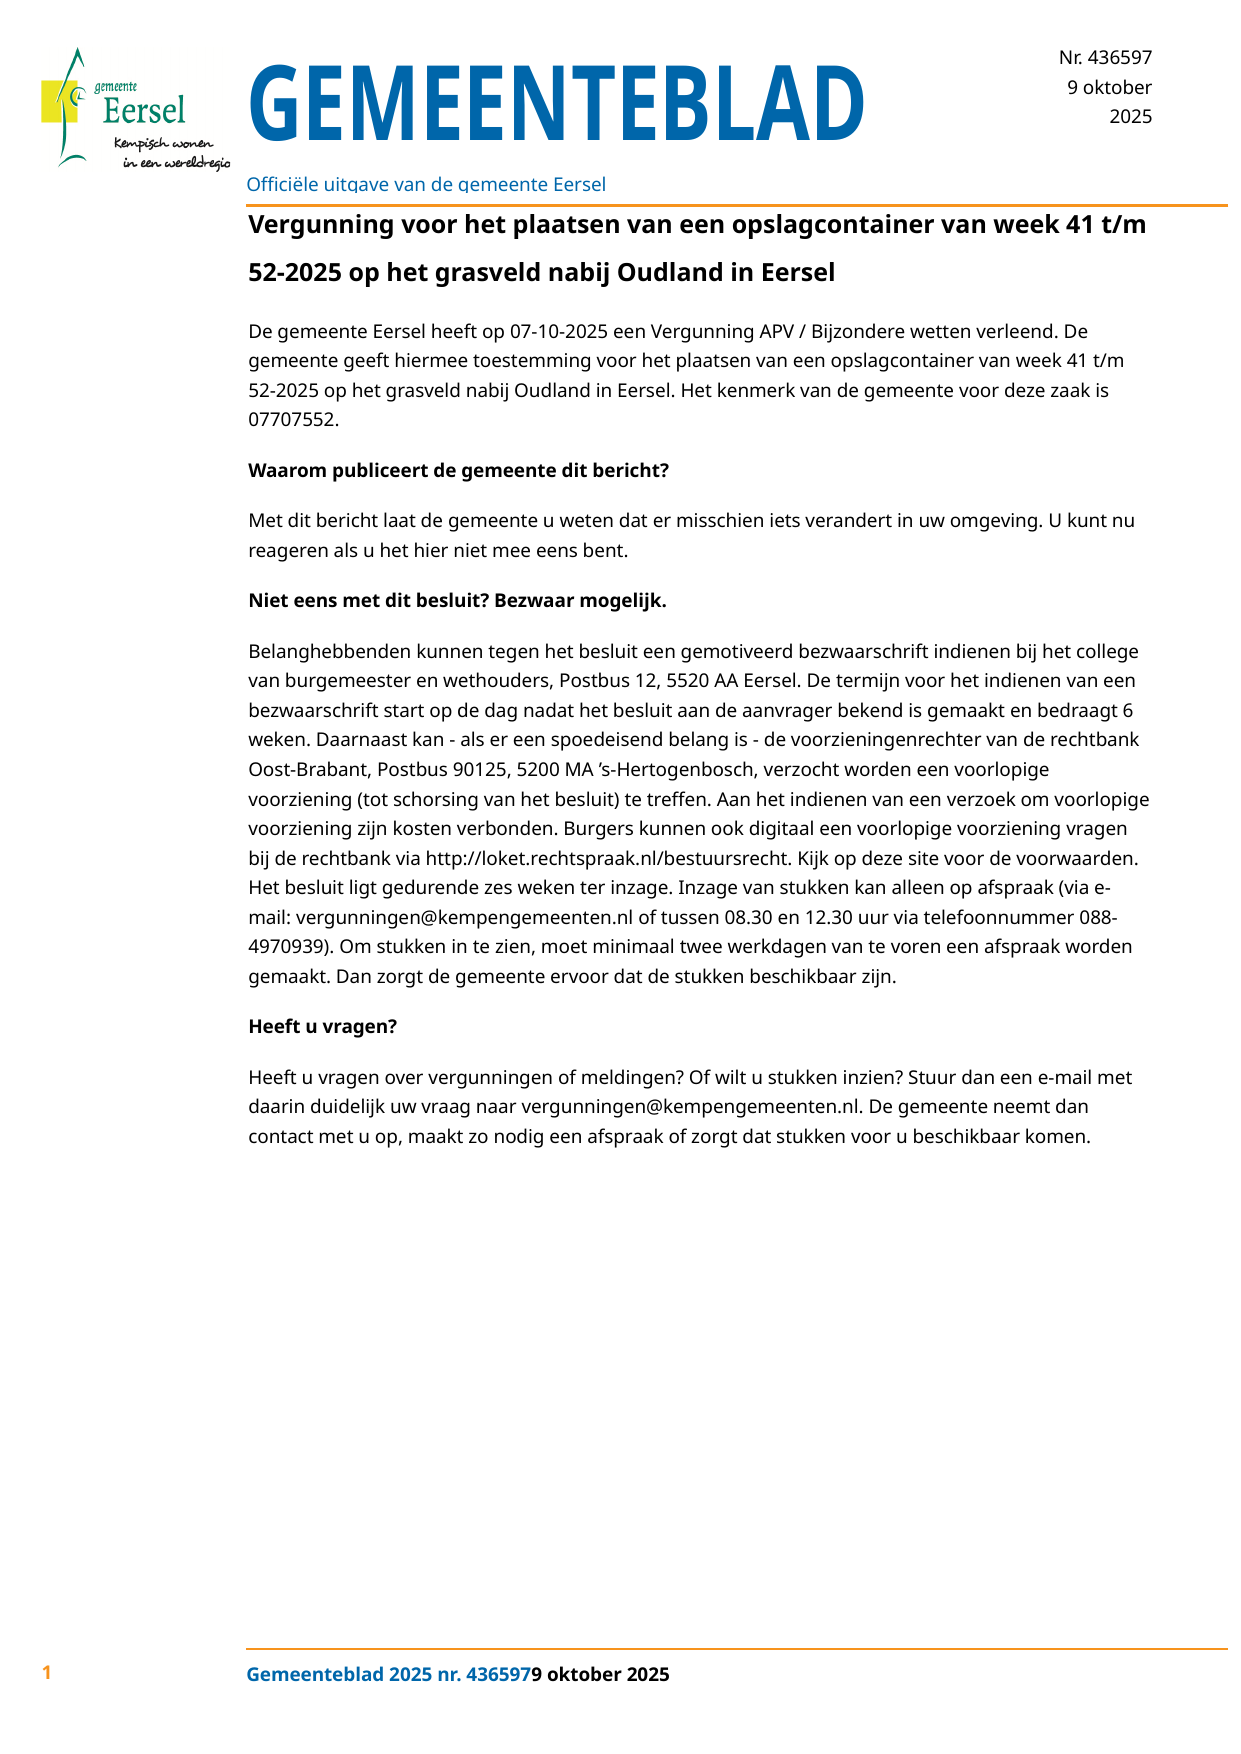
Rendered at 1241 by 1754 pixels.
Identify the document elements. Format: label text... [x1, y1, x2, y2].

text De gemeente Eersel heeft op 07-10-2025 een Vergunning APV / Bijzondere wetten verleend. De gemeente geeft hiermee toestemming voor het plaatsen van een opslagcontainer van week 41 t/m 52-2025 op het grasveld nabij Oudland in Eersel. Het kenmerk van de gemeente voor deze zaak is 07707552. [248, 318, 1152, 432]
text Vergunning voor het plaatsen van een opslagcontainer van week 41 t/m 52-2025 op het grasveld nabij Oudland in Eersel [248, 207, 1152, 288]
picture [41, 47, 231, 172]
text Waarom publiceert de gemeente dit bericht? [248, 457, 1152, 483]
text Met dit bericht laat de gemeente u weten dat er misschien iets verandert in uw omgeving. U kunt nu reageren als u het hier niet mee eens bent. [248, 507, 1152, 563]
text Niet eens met dit besluit? Bezwaar mogelijk. [248, 587, 1152, 613]
text Heeft u vragen over vergunningen of meldingen? Of wilt u stukken inzien? Stuur dan een e-mail met daarin duidelijk uw vraag naar vergunningen@kempengemeenten.nl. De gemeente neemt dan contact met u op, maakt zo nodig een afspraak of zorgt dat stukken voor u beschikbaar komen. [248, 1064, 1152, 1149]
text Belanghebbenden kunnen tegen het besluit een gemotiveerd bezwaarschrift indienen bij het college van burgemeester en wethouders, Postbus 12, 5520 AA Eersel. De termijn voor het indienen van een bezwaarschrift start op de dag nadat het besluit aan de aanvrager bekend is gemaakt en bedraagt 6 weken. Daarnaast kan - als er een spoedeisend belang is - de voorzieningenrechter van de rechtbank Oost-Brabant, Postbus 90125, 5200 MA ’s-Hertogenbosch, verzocht worden een voorlopige voorziening (tot schorsing van het besluit) te treffen. Aan het indienen van een verzoek om voorlopige voorziening zijn kosten verbonden. Burgers kunnen ook digitaal een voorlopige voorziening vragen bij de rechtbank via http://loket.rechtspraak.nl/bestuursrecht. Kijk op deze site voor de voorwaarden. Het besluit ligt gedurende zes weken ter inzage. Inzage van stukken kan alleen op afspraak (via e-mail: vergunningen@kempengemeenten.nl of tussen 08.30 en 12.30 uur via telefoonnummer 088-4970939). Om stukken in te zien, moet minimaal twee werkdagen van te voren een afspraak worden gemaakt. Dan zorgt de gemeente ervoor dat de stukken beschikbaar zijn. [248, 638, 1152, 989]
text Heeft u vragen? [248, 1014, 1152, 1039]
